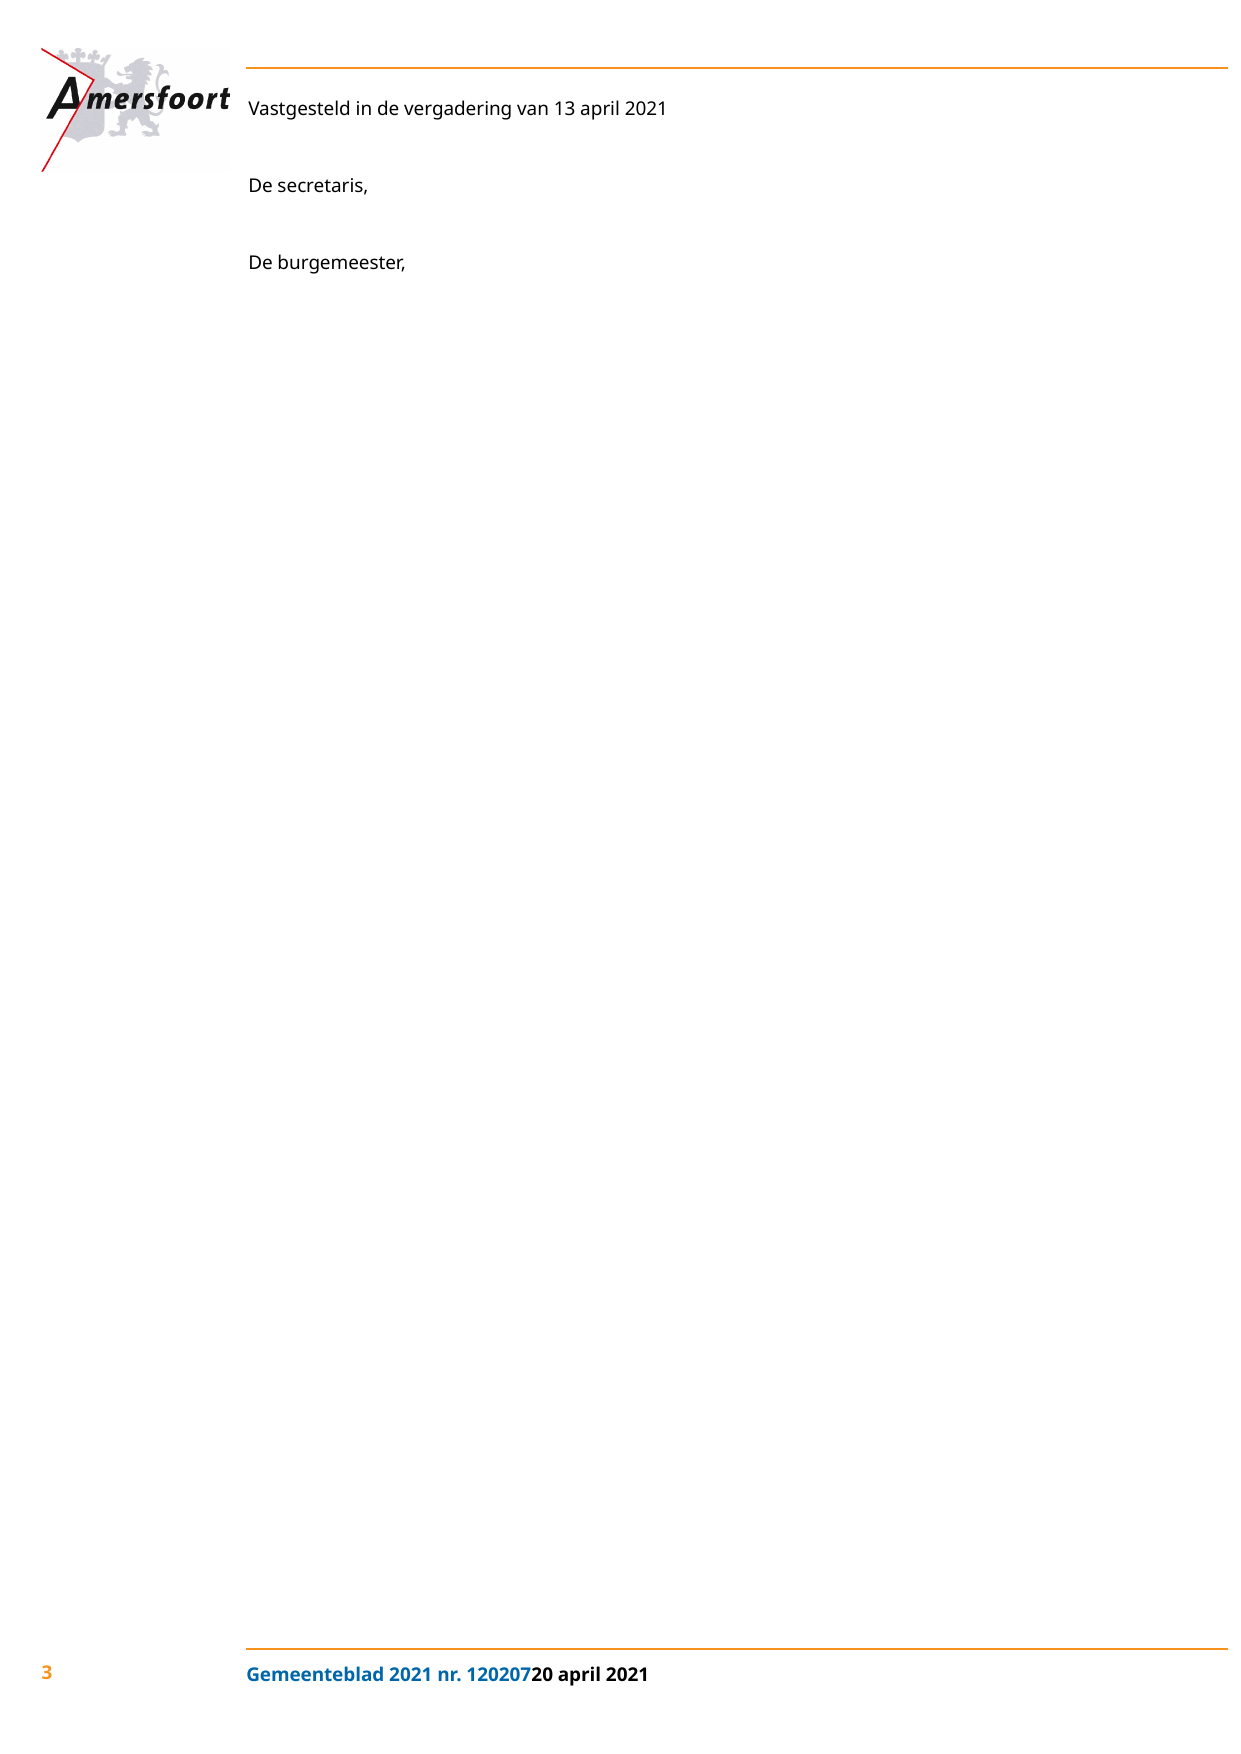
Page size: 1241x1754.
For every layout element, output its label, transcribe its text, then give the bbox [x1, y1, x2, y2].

text Vastgesteld in de vergadering van 13 april 2021 [248, 95, 1152, 121]
text De burgemeester, [248, 249, 1152, 275]
text De secretaris, [248, 172, 1152, 198]
picture [41, 47, 231, 172]
